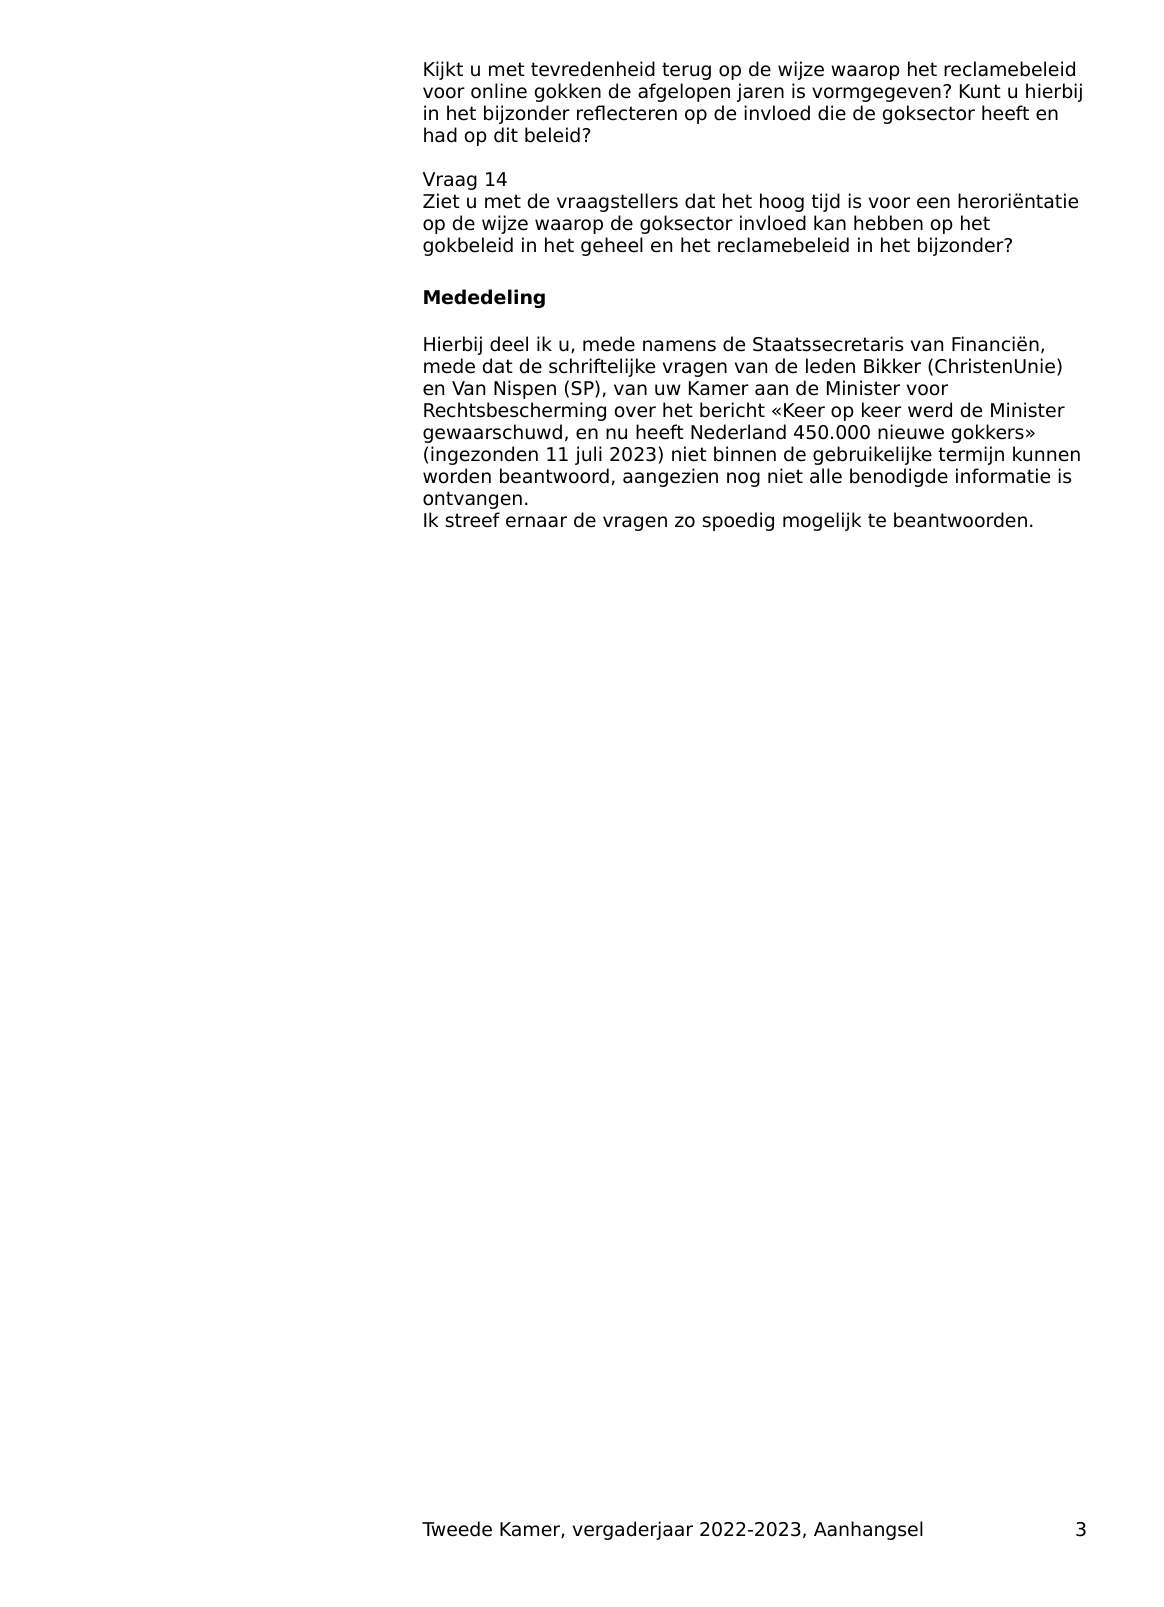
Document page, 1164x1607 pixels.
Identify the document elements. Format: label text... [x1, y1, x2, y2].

text Kijkt u met tevredenheid terug op de wijze waarop het reclamebeleid voor online gokken de afgelopen jaren is vormgegeven? Kunt u hierbij in het bijzonder reflecteren op de invloed die de goksector heeft en had op dit beleid? [422, 59, 1087, 147]
subtitle Mededeling [422, 287, 1087, 309]
text Vraag 14 [422, 169, 1087, 191]
text Ik streef ernaar de vragen zo spoedig mogelijk te beantwoorden. [422, 510, 1087, 532]
text Ziet u met de vraagstellers dat het hoog tijd is voor een heroriëntatie op de wijze waarop de goksector invloed kan hebben op het gokbeleid in het geheel en het reclamebeleid in het bijzonder? [422, 191, 1087, 257]
text Hierbij deel ik u, mede namens de Staatssecretaris van Financiën, mede dat de schriftelijke vragen van de leden Bikker (ChristenUnie) en Van Nispen (SP), van uw Kamer aan de Minister voor Rechtsbescherming over het bericht «Keer op keer werd de Minister gewaarschuwd, en nu heeft Nederland 450.000 nieuwe gokkers» (ingezonden 11 juli 2023) niet binnen de gebruikelijke termijn kunnen worden beantwoord, aangezien nog niet alle benodigde informatie is ontvangen. [422, 334, 1087, 510]
